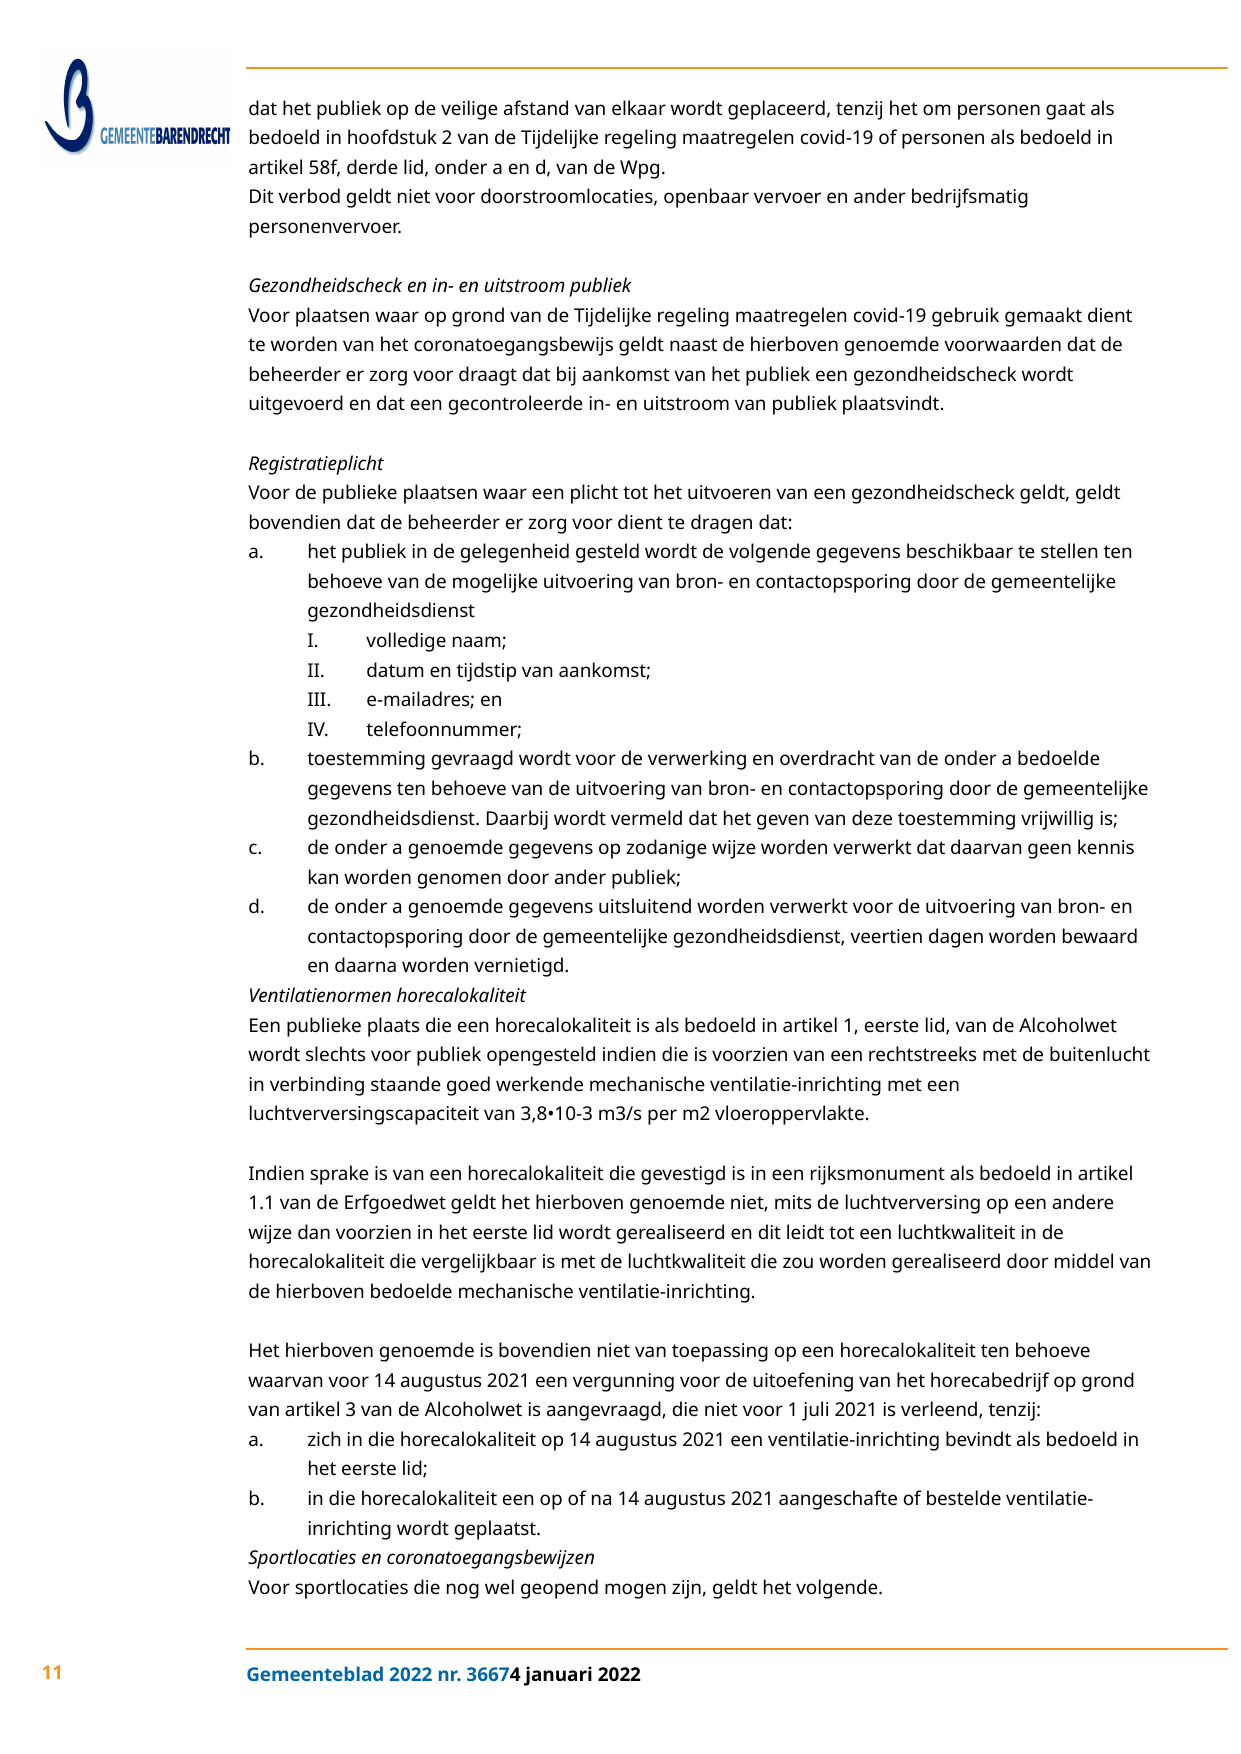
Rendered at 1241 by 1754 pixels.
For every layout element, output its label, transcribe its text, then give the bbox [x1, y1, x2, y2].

text Indien sprake is van een horecalokaliteit die gevestigd is in een rijksmonument als bedoeld in artikel 1.1 van de Erfgoedwet geldt het hierboven genoemde niet, mits de luchtverversing op een andere wijze dan voorzien in het eerste lid wordt gerealiseerd en dit leidt tot een luchtkwaliteit in de horecalokaliteit die vergelijkbaar is met de luchtkwaliteit die zou worden gerealiseerd door middel van de hierboven bedoelde mechanische ventilatie-inrichting. [248, 1160, 1152, 1304]
text Voor plaatsen waar op grond van de Tijdelijke regeling maatregelen covid-19 gebruik gemaakt dient te worden van het coronatoegangsbewijs geldt naast de hierboven genoemde voorwaarden dat de beheerder er zorg voor draagt dat bij aankomst van het publiek een gezondheidscheck wordt uitgevoerd en dat een gecontroleerde in- en uitstroom van publiek plaatsvindt. [248, 302, 1152, 416]
text Ventilatienormen horecalokaliteit [248, 982, 1152, 1008]
list in die horecalokaliteit een op of na 14 augustus 2021 aangeschafte of bestelde ventilatie-inrichting wordt geplaatst. [248, 1485, 1152, 1541]
text Gezondheidscheck en in- en uitstroom publiek [248, 272, 1152, 298]
text Registratieplicht [248, 450, 1152, 476]
list datum en tijdstip van aankomst; [307, 657, 1152, 683]
list de onder a genoemde gegevens uitsluitend worden verwerkt voor de uitvoering van bron- en contactopsporing door de gemeentelijke gezondheidsdienst, veertien dagen worden bewaard en daarna worden vernietigd. [248, 893, 1152, 978]
text dat het publiek op de veilige afstand van elkaar wordt geplaceerd, tenzij het om personen gaat als bedoeld in hoofdstuk 2 van de Tijdelijke regeling maatregelen covid-19 of personen als bedoeld in artikel 58f, derde lid, onder a en d, van de Wpg. [248, 95, 1152, 180]
list het publiek in de gelegenheid gesteld wordt de volgende gegevens beschikbaar te stellen ten behoeve van de mogelijke uitvoering van bron- en contactopsporing door de gemeentelijke gezondheidsdienst [248, 538, 1152, 623]
list volledige naam; [307, 627, 1152, 653]
text Een publieke plaats die een horecalokaliteit is als bedoeld in artikel 1, eerste lid, van de Alcoholwet wordt slechts voor publiek opengesteld indien die is voorzien van een rechtstreeks met de buitenlucht in verbinding staande goed werkende mechanische ventilatie-inrichting met een luchtverversingscapaciteit van 3,8•10-3 m3/s per m2 vloeroppervlakte. [248, 1012, 1152, 1126]
list e-mailadres; en [307, 686, 1152, 712]
text Voor sportlocaties die nog wel geopend mogen zijn, geldt het volgende. [248, 1574, 1152, 1600]
text Het hierboven genoemde is bovendien niet van toepassing op een horecalokaliteit ten behoeve waarvan voor 14 augustus 2021 een vergunning voor de uitoefening van het horecabedrijf op grond van artikel 3 van de Alcoholwet is aangevraagd, die niet voor 1 juli 2021 is verleend, tenzij: [248, 1337, 1152, 1422]
text Dit verbod geldt niet voor doorstroomlocaties, openbaar vervoer en ander bedrijfsmatig personenvervoer. [248, 183, 1152, 239]
text Sportlocaties en coronatoegangsbewijzen [248, 1544, 1152, 1570]
list de onder a genoemde gegevens op zodanige wijze worden verwerkt dat daarvan geen kennis kan worden genomen door ander publiek; [248, 834, 1152, 890]
list toestemming gevraagd wordt voor de verwerking en overdracht van de onder a bedoelde gegevens ten behoeve van de uitvoering van bron- en contactopsporing door de gemeentelijke gezondheidsdienst. Daarbij wordt vermeld dat het geven van deze toestemming vrijwillig is; [248, 746, 1152, 831]
list zich in die horecalokaliteit op 14 augustus 2021 een ventilatie-inrichting bevindt als bedoeld in het eerste lid; [248, 1426, 1152, 1481]
text Voor de publieke plaatsen waar een plicht tot het uitvoeren van een gezondheidscheck geldt, geldt bovendien dat de beheerder er zorg voor dient te dragen dat: [248, 479, 1152, 535]
picture [41, 47, 231, 172]
list telefoonnummer; [307, 716, 1152, 742]
